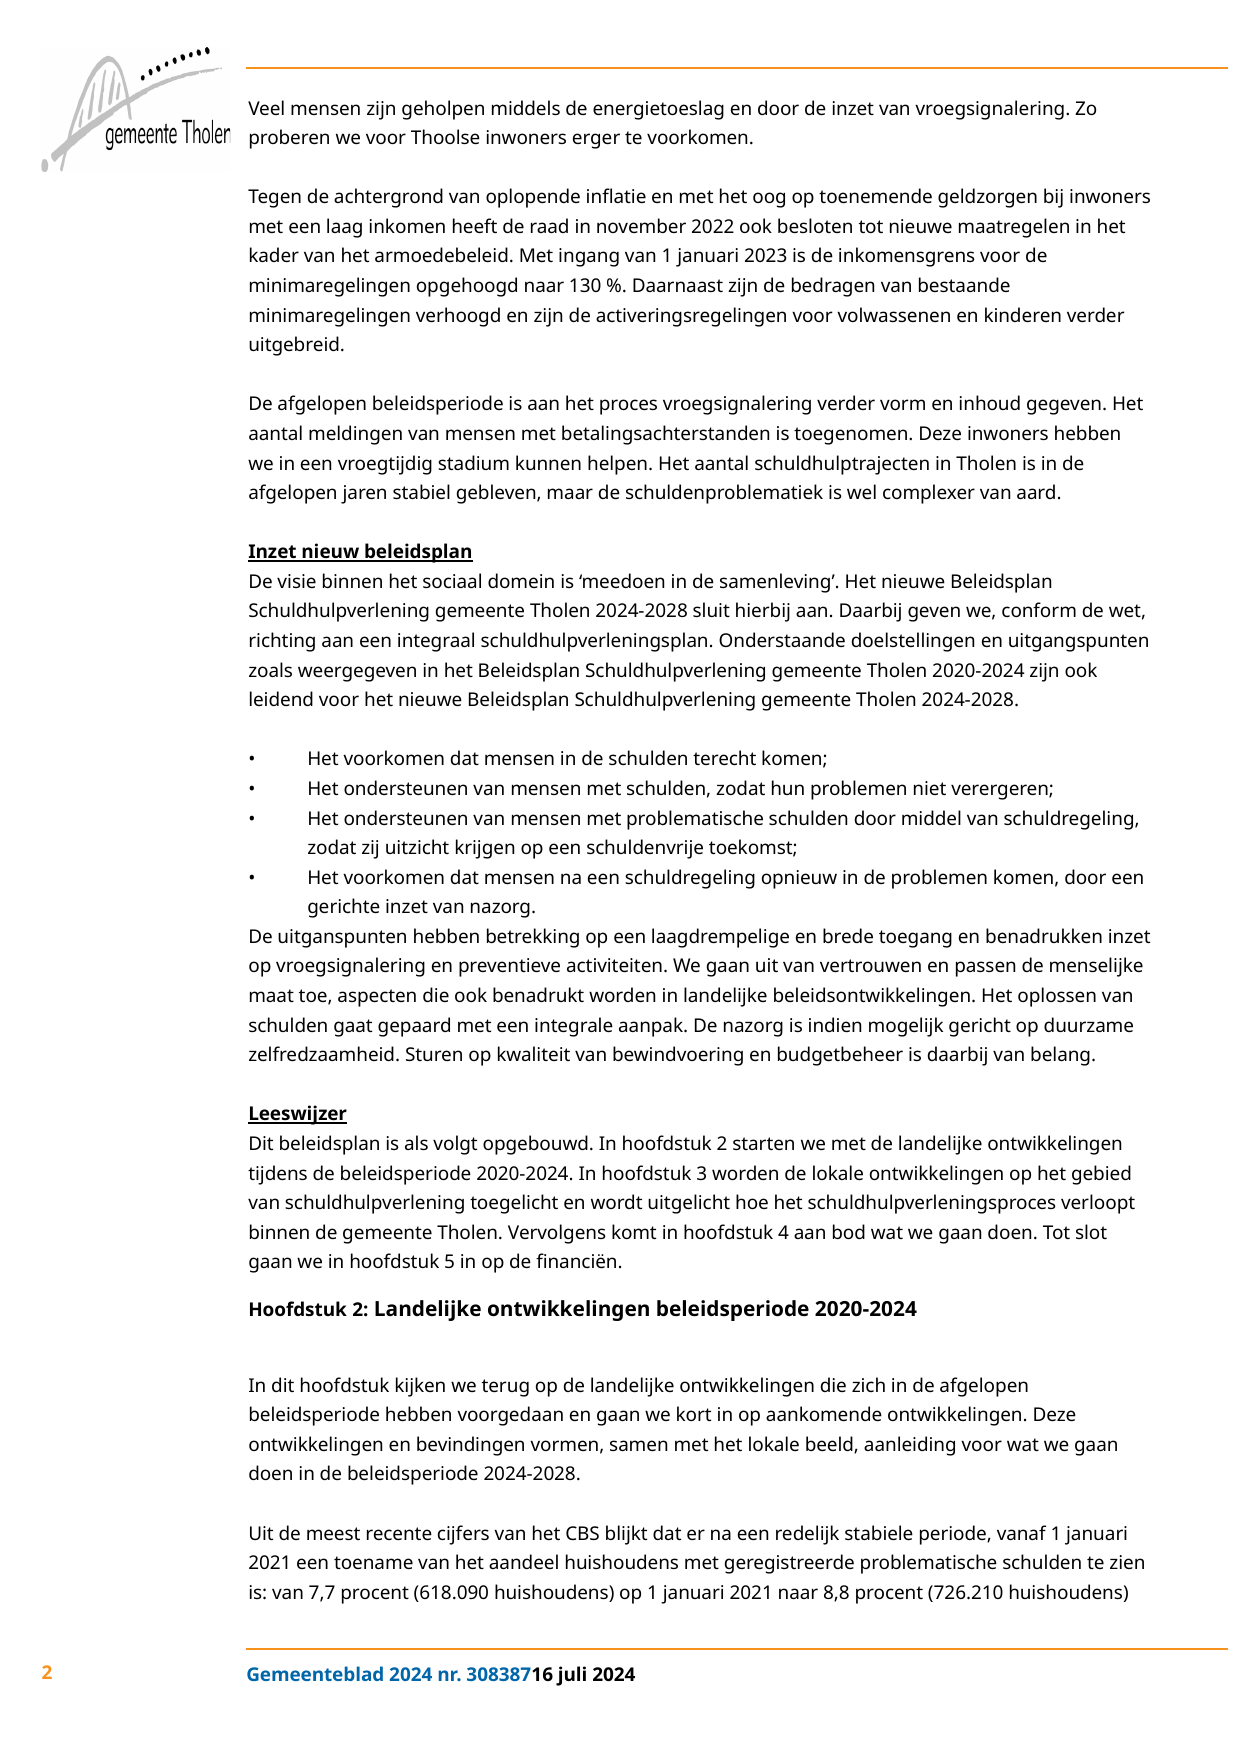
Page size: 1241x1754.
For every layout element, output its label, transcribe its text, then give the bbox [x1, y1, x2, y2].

text De afgelopen beleidsperiode is aan het proces vroegsignalering verder vorm en inhoud gegeven. Het aantal meldingen van mensen met betalingsachterstanden is toegenomen. Deze inwoners hebben we in een vroegtijdig stadium kunnen helpen. Het aantal schuldhulptrajecten in Tholen is in de afgelopen jaren stabiel gebleven, maar de schuldenproblematiek is wel complexer van aard. [248, 391, 1152, 505]
list Het voorkomen dat mensen na een schuldregeling opnieuw in de problemen komen, door een gerichte inzet van nazorg. [248, 864, 1152, 919]
text De visie binnen het sociaal domein is ‘meedoen in de samenleving’. Het nieuwe Beleidsplan Schuldhulpverlening gemeente Tholen 2024-2028 sluit hierbij aan. Daarbij geven we, conform de wet, richting aan een integraal schuldhulpverleningsplan. Onderstaande doelstellingen en uitgangspunten zoals weergegeven in het Beleidsplan Schuldhulpverlening gemeente Tholen 2020-2024 zijn ook leidend voor het nieuwe Beleidsplan Schuldhulpverlening gemeente Tholen 2024-2028. [248, 568, 1152, 712]
list Het voorkomen dat mensen in de schulden terecht komen; [248, 746, 1152, 771]
text In dit hoofdstuk kijken we terug op de landelijke ontwikkelingen die zich in de afgelopen beleidsperiode hebben voorgedaan en gaan we kort in op aankomende ontwikkelingen. Deze ontwikkelingen en bevindingen vormen, samen met het lokale beeld, aanleiding voor wat we gaan doen in de beleidsperiode 2024-2028. [248, 1372, 1152, 1486]
list Het ondersteunen van mensen met problematische schulden door middel van schuldregeling, zodat zij uitzicht krijgen op een schuldenvrije toekomst; [248, 805, 1152, 860]
text Veel mensen zijn geholpen middels de energietoeslag en door de inzet van vroegsignalering. Zo proberen we voor Thoolse inwoners erger te voorkomen. [248, 95, 1152, 150]
text Tegen de achtergrond van oplopende inflatie en met het oog op toenemende geldzorgen bij inwoners met een laag inkomen heeft de raad in november 2022 ook besloten tot nieuwe maatregelen in het kader van het armoedebeleid. Met ingang van 1 januari 2023 is de inkomensgrens voor de minimaregelingen opgehoogd naar 130 %. Daarnaast zijn de bedragen van bestaande minimaregelingen verhoogd en zijn de activeringsregelingen voor volwassenen en kinderen verder uitgebreid. [248, 183, 1152, 357]
picture [41, 47, 231, 172]
text Inzet nieuw beleidsplan [248, 538, 1152, 564]
text Leeswijzer [248, 1101, 1152, 1126]
text Dit beleidsplan is als volgt opgebouwd. In hoofdstuk 2 starten we met de landelijke ontwikkelingen tijdens de beleidsperiode 2020-2024. In hoofdstuk 3 worden de lokale ontwikkelingen op het gebied van schuldhulpverlening toegelicht en wordt uitgelicht hoe het schuldhulpverleningsproces verloopt binnen de gemeente Tholen. Vervolgens komt in hoofdstuk 4 aan bod wat we gaan doen. Tot slot gaan we in hoofdstuk 5 in op de financiën. [248, 1130, 1152, 1274]
text De uitganspunten hebben betrekking op een laagdrempelige en brede toegang en benadrukken inzet op vroegsignalering en preventieve activiteiten. We gaan uit van vertrouwen en passen de menselijke maat toe, aspecten die ook benadrukt worden in landelijke beleidsontwikkelingen. Het oplossen van schulden gaat gepaard met een integrale aanpak. De nazorg is indien mogelijk gericht op duurzame zelfredzaamheid. Sturen op kwaliteit van bewindvoering en budgetbeheer is daarbij van belang. [248, 923, 1152, 1067]
list Het ondersteunen van mensen met schulden, zodat hun problemen niet verergeren; [248, 775, 1152, 801]
text Hoofdstuk 2: Landelijke ontwikkelingen beleidsperiode 2020-2024 [248, 1294, 1152, 1323]
text Uit de meest recente cijfers van het CBS blijkt dat er na een redelijk stabiele periode, vanaf 1 januari 2021 een toename van het aandeel huishoudens met geregistreerde problematische schulden te zien is: van 7,7 procent (618.090 huishoudens) op 1 januari 2021 naar 8,8 procent (726.210 huishoudens) [248, 1520, 1152, 1605]
